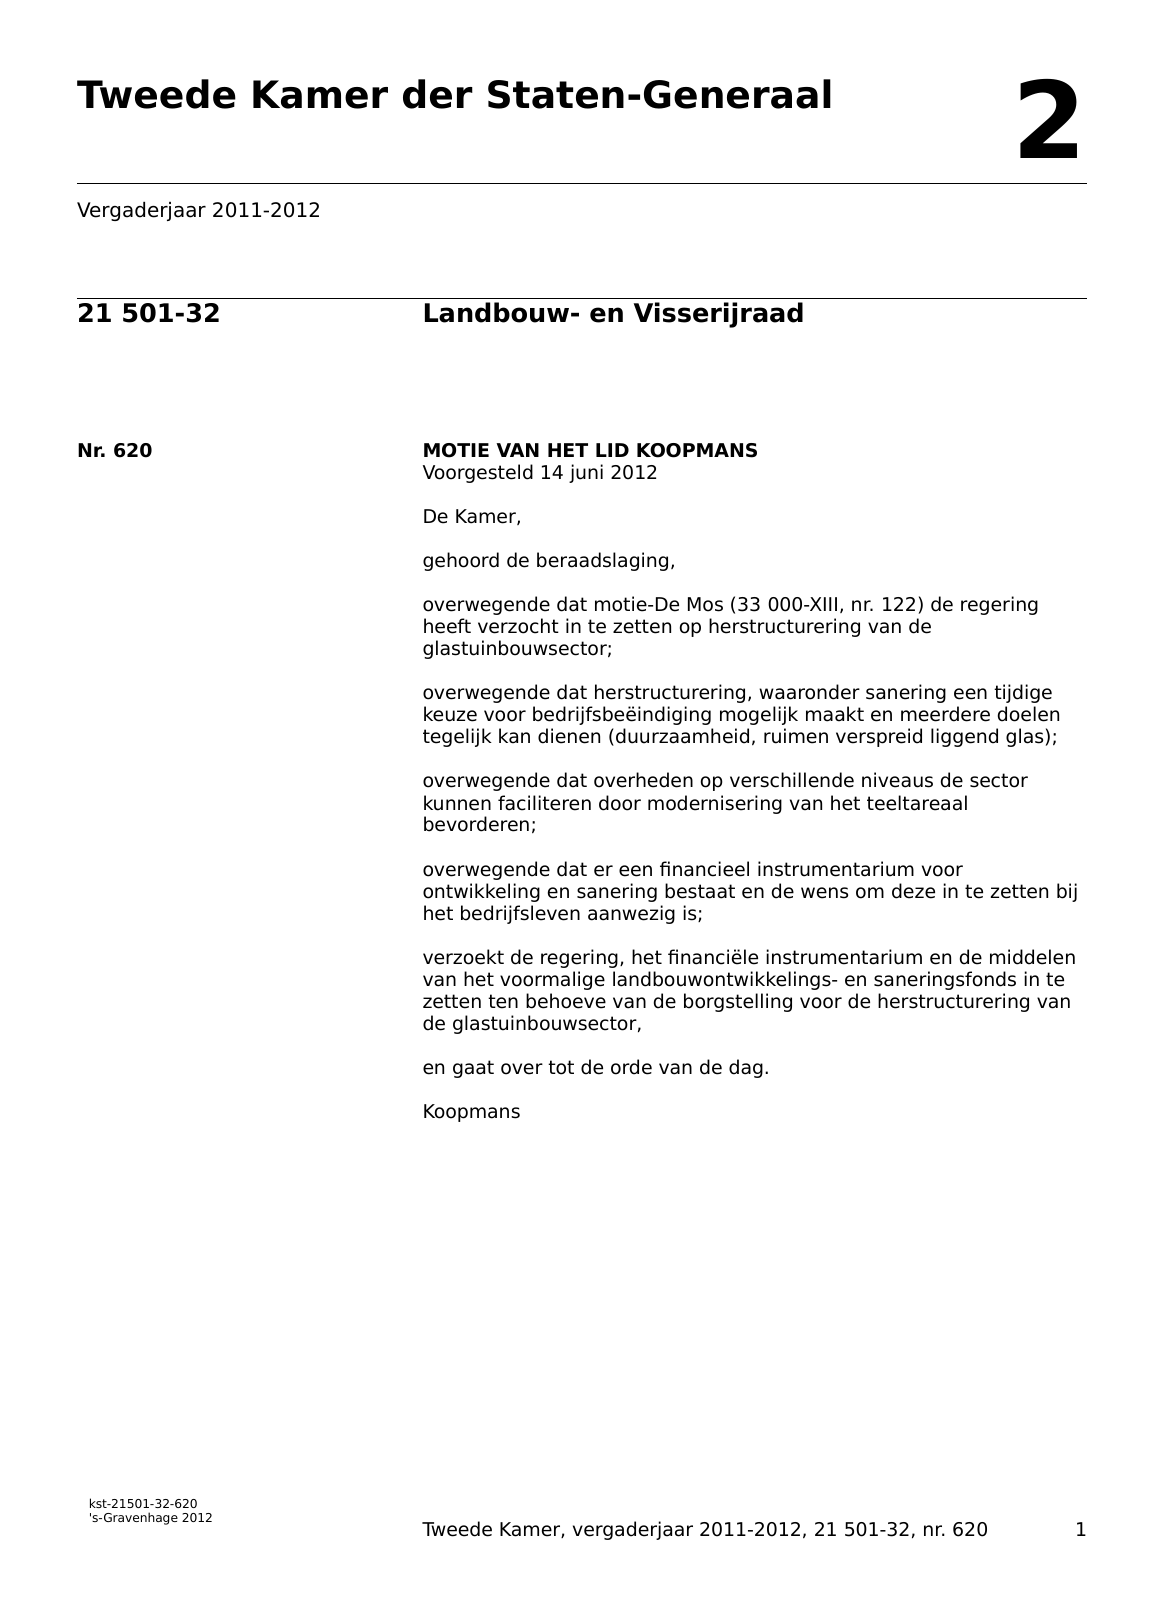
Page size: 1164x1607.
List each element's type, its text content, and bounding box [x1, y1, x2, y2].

text overwegende dat er een financieel instrumentarium voor ontwikkeling en sanering bestaat en de wens om deze in te zetten bij het bedrijfsleven aanwezig is; [422, 858, 1087, 924]
subtitle 21 501-32 Landbouw- en Visserijraad [77, 299, 1087, 329]
text De Kamer, [422, 506, 1087, 528]
text 's-Gravenhage 2012 [88, 1511, 323, 1525]
table_header Tweede Kamer der Staten-Generaal [77, 59, 886, 183]
text overwegende dat herstructurering, waaronder sanering een tijdige keuze voor bedrijfsbeëindiging mogelijk maakt en meerdere doelen tegelijk kan dienen (duurzaamheid, ruimen verspreid liggend glas); [422, 682, 1087, 748]
text en gaat over tot de orde van de dag. [422, 1057, 1087, 1079]
text Voorgesteld 14 juni 2012 [422, 462, 1087, 484]
text kst-21501-32-620 [88, 1497, 323, 1511]
table_cell Vergaderjaar 2011-2012 [77, 184, 1087, 298]
text Koopmans [422, 1101, 1087, 1123]
subtitle Nr. 620 MOTIE VAN HET LID KOOPMANS [77, 440, 1087, 462]
table_header 2 [886, 59, 1087, 183]
text gehoord de beraadslaging, [422, 550, 1087, 572]
text verzoekt de regering, het financiële instrumentarium en de middelen van het voormalige landbouwontwikkelings- en saneringsfonds in te zetten ten behoeve van de borgstelling voor de herstructurering van de glastuinbouwsector, [422, 947, 1087, 1034]
text overwegende dat motie-De Mos (33 000-XIII, nr. 122) de regering heeft verzocht in te zetten op herstructurering van de glastuinbouwsector; [422, 594, 1087, 660]
text overwegende dat overheden op verschillende niveaus de sector kunnen faciliteren door modernisering van het teeltareaal bevorderen; [422, 770, 1087, 836]
